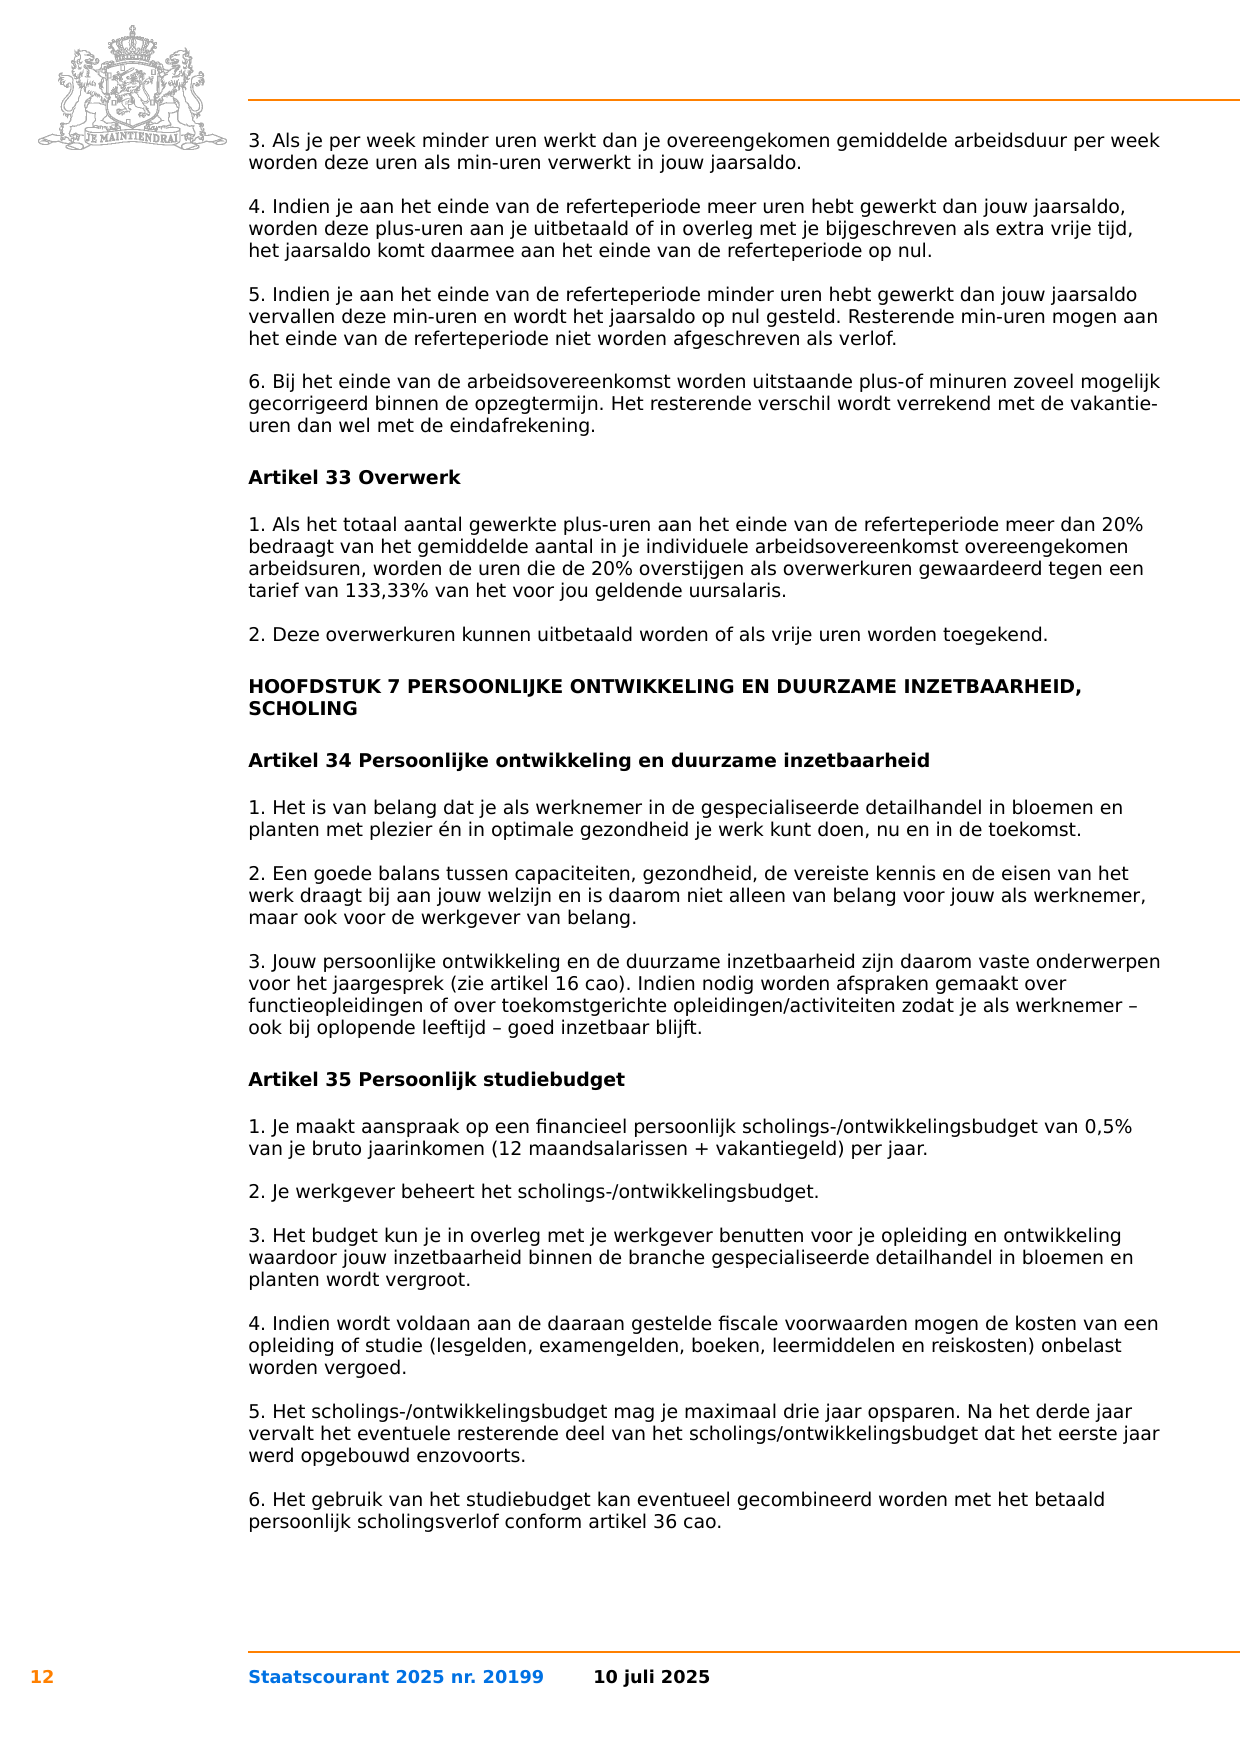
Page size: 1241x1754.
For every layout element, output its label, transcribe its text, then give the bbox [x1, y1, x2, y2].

text 3. Het budget kun je in overleg met je werkgever benutten voor je opleiding en ontwikkeling waardoor jouw inzetbaarheid binnen de branche gespecialiseerde detailhandel in bloemen en planten wordt vergroot. [248, 1225, 1163, 1291]
text 3. Jouw persoonlijke ontwikkeling en de duurzame inzetbaarheid zijn daarom vaste onderwerpen voor het jaargesprek (zie artikel 16 cao). Indien nodig worden afspraken gemaakt over functieopleidingen of over toekomstgerichte opleidingen/activiteiten zodat je als werknemer – ook bij oplopende leeftijd – goed inzetbaar blijft. [248, 951, 1163, 1038]
text 6. Het gebruik van het studiebudget kan eventueel gecombineerd worden met het betaald persoonlijk scholingsverlof conform artikel 36 cao. [248, 1489, 1163, 1533]
text 1. Het is van belang dat je als werknemer in de gespecialiseerde detailhandel in bloemen en planten met plezier én in optimale gezondheid je werk kunt doen, nu en in de toekomst. [248, 797, 1163, 841]
text 2. Een goede balans tussen capaciteiten, gezondheid, de vereiste kennis en de eisen van het werk draagt bij aan jouw welzijn en is daarom niet alleen van belang voor jouw als werknemer, maar ook voor de werkgever van belang. [248, 863, 1163, 929]
subtitle Artikel 34 Persoonlijke ontwikkeling en duurzame inzetbaarheid [248, 750, 1163, 772]
text 6. Bij het einde van de arbeidsovereenkomst worden uitstaande plus-of minuren zoveel mogelijk gecorrigeerd binnen de opzegtermijn. Het resterende verschil wordt verrekend met de vakantie-uren dan wel met de eindafrekening. [248, 371, 1163, 437]
subtitle HOOFDSTUK 7 PERSOONLIJKE ONTWIKKELING EN DUURZAME INZETBAARHEID, SCHOLING [248, 676, 1163, 720]
picture [38, 25, 227, 150]
text 3. Als je per week minder uren werkt dan je overeengekomen gemiddelde arbeidsduur per week worden deze uren als min-uren verwerkt in jouw jaarsaldo. [248, 130, 1163, 174]
text 4. Indien wordt voldaan aan de daaraan gestelde fiscale voorwaarden mogen de kosten van een opleiding of studie (lesgelden, examengelden, boeken, leermiddelen en reiskosten) onbelast worden vergoed. [248, 1313, 1163, 1379]
text 2. Je werkgever beheert het scholings-/ontwikkelingsbudget. [248, 1181, 1163, 1203]
text 1. Als het totaal aantal gewerkte plus-uren aan het einde van de referteperiode meer dan 20% bedraagt van het gemiddelde aantal in je individuele arbeidsovereenkomst overeengekomen arbeidsuren, worden de uren die de 20% overstijgen als overwerkuren gewaardeerd tegen een tarief van 133,33% van het voor jou geldende uursalaris. [248, 514, 1163, 602]
subtitle Artikel 35 Persoonlijk studiebudget [248, 1068, 1163, 1091]
text 4. Indien je aan het einde van de referteperiode meer uren hebt gewerkt dan jouw jaarsaldo, worden deze plus-uren aan je uitbetaald of in overleg met je bijgeschreven als extra vrije tijd, het jaarsaldo komt daarmee aan het einde van de referteperiode op nul. [248, 196, 1163, 262]
text 5. Het scholings-/ontwikkelingsbudget mag je maximaal drie jaar opsparen. Na het derde jaar vervalt het eventuele resterende deel van het scholings/ontwikkelingsbudget dat het eerste jaar werd opgebouwd enzovoorts. [248, 1401, 1163, 1467]
text 1. Je maakt aanspraak op een financieel persoonlijk scholings-/ontwikkelingsbudget van 0,5% van je bruto jaarinkomen (12 maandsalarissen + vakantiegeld) per jaar. [248, 1116, 1163, 1159]
text 5. Indien je aan het einde van de referteperiode minder uren hebt gewerkt dan jouw jaarsaldo vervallen deze min-uren en wordt het jaarsaldo op nul gesteld. Resterende min-uren mogen aan het einde van de referteperiode niet worden afgeschreven als verlof. [248, 283, 1163, 349]
subtitle Artikel 33 Overwerk [248, 467, 1163, 489]
text 2. Deze overwerkuren kunnen uitbetaald worden of als vrije uren worden toegekend. [248, 624, 1163, 646]
